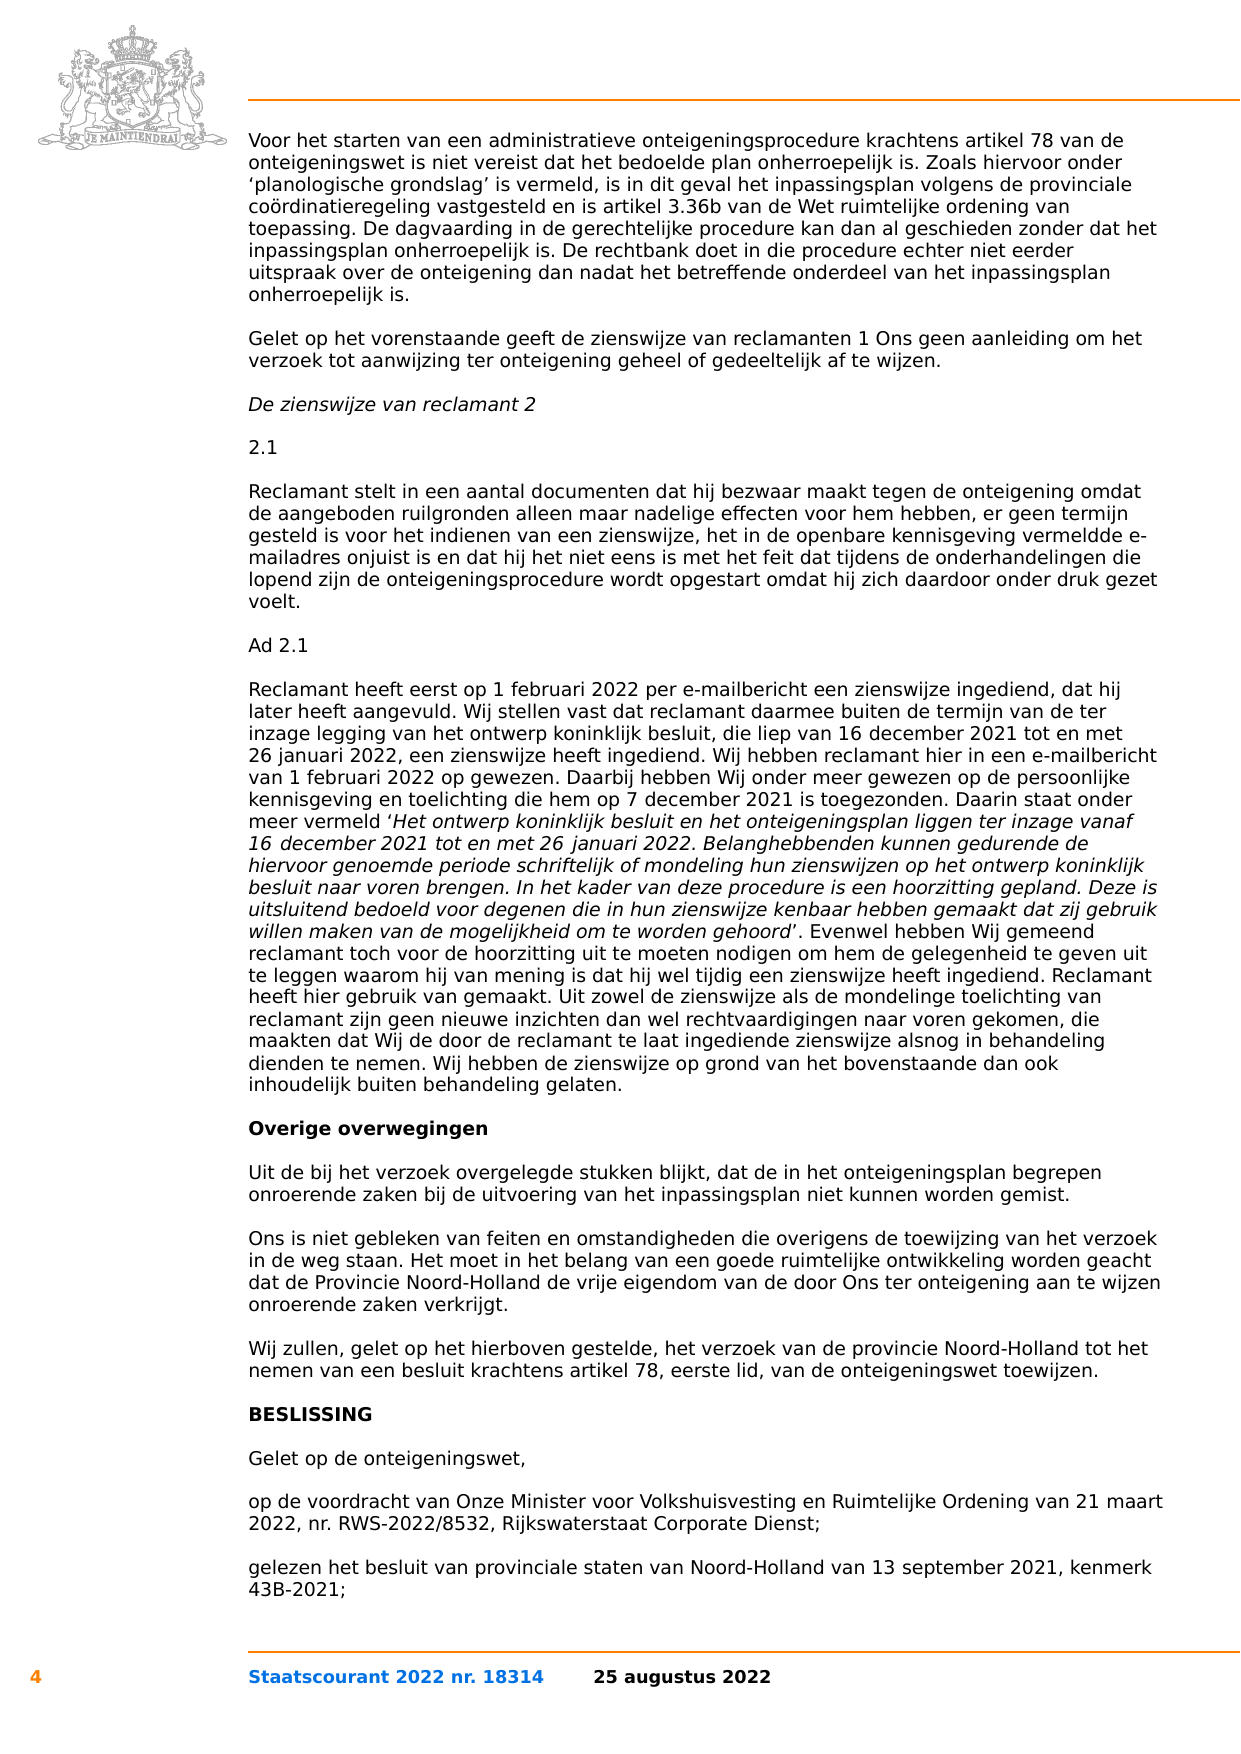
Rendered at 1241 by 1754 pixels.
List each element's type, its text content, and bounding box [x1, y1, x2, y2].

text Gelet op het vorenstaande geeft de zienswijze van reclamanten 1 Ons geen aanleiding om het verzoek tot aanwijzing ter onteigening geheel of gedeeltelijk af te wijzen. [248, 328, 1163, 372]
text 2.1 [248, 437, 1163, 459]
text Ons is niet gebleken van feiten en omstandigheden die overigens de toewijzing van het verzoek in de weg staan. Het moet in het belang van een goede ruimtelijke ontwikkeling worden geacht dat de Provincie Noord-Holland de vrije eigendom van de door Ons ter onteigening aan te wijzen onroerende zaken verkrijgt. [248, 1228, 1163, 1316]
text Uit de bij het verzoek overgelegde stukken blijkt, dat de in het onteigeningsplan begrepen onroerende zaken bij de uitvoering van het inpassingsplan niet kunnen worden gemist. [248, 1162, 1163, 1206]
subtitle BESLISSING [248, 1403, 1163, 1426]
text op de voordracht van Onze Minister voor Volkshuisvesting en Ruimtelijke Ordening van 21 maart 2022, nr. RWS-2022/8532, Rijkswaterstaat Corporate Dienst; [248, 1491, 1163, 1535]
text gelezen het besluit van provinciale staten van Noord-Holland van 13 september 2021, kenmerk 43B-2021; [248, 1557, 1163, 1601]
text Reclamant heeft eerst op 1 februari 2022 per e-mailbericht een zienswijze ingediend, dat hij later heeft aangevuld. Wij stellen vast dat reclamant daarmee buiten de termijn van de ter inzage legging van het ontwerp koninklijk besluit, die liep van 16 december 2021 tot en met 26 januari 2022, een zienswijze heeft ingediend. Wij hebben reclamant hier in een e-mailbericht van 1 februari 2022 op gewezen. Daarbij hebben Wij onder meer gewezen op de persoonlijke kennisgeving en toelichting die hem op 7 december 2021 is toegezonden. Daarin staat onder meer vermeld ‘Het ontwerp koninklijk besluit en het onteigeningsplan liggen ter inzage vanaf 16 december 2021 tot en met 26 januari 2022. Belanghebbenden kunnen gedurende de hiervoor genoemde periode schriftelijk of mondeling hun zienswijzen op het ontwerp koninklijk besluit naar voren brengen. In het kader van deze procedure is een hoorzitting gepland. Deze is uitsluitend bedoeld voor degenen die in hun zienswijze kenbaar hebben gemaakt dat zij gebruik willen maken van de mogelijkheid om te worden gehoord’. Evenwel hebben Wij gemeend reclamant toch voor de hoorzitting uit te moeten nodigen om hem de gelegenheid te geven uit te leggen waarom hij van mening is dat hij wel tijdig een zienswijze heeft ingediend. Reclamant heeft hier gebruik van gemaakt. Uit zowel de zienswijze als de mondelinge toelichting van reclamant zijn geen nieuwe inzichten dan wel rechtvaardigingen naar voren gekomen, die maakten dat Wij de door de reclamant te laat ingediende zienswijze alsnog in behandeling dienden te nemen. Wij hebben de zienswijze op grond van het bovenstaande dan ook inhoudelijk buiten behandeling gelaten. [248, 679, 1163, 1096]
text Ad 2.1 [248, 635, 1163, 657]
subtitle De zienswijze van reclamant 2 [248, 393, 1163, 415]
text Gelet op de onteigeningswet, [248, 1447, 1163, 1469]
text Voor het starten van een administratieve onteigeningsprocedure krachtens artikel 78 van de onteigeningswet is niet vereist dat het bedoelde plan onherroepelijk is. Zoals hiervoor onder ‘planologische grondslag’ is vermeld, is in dit geval het inpassingsplan volgens de provinciale coördinatieregeling vastgesteld en is artikel 3.36b van de Wet ruimtelijke ordening van toepassing. De dagvaarding in de gerechtelijke procedure kan dan al geschieden zonder dat het inpassingsplan onherroepelijk is. De rechtbank doet in die procedure echter niet eerder uitspraak over de onteigening dan nadat het betreffende onderdeel van het inpassingsplan onherroepelijk is. [248, 130, 1163, 306]
text Wij zullen, gelet op het hierboven gestelde, het verzoek van de provincie Noord-Holland tot het nemen van een besluit krachtens artikel 78, eerste lid, van de onteigeningswet toewijzen. [248, 1338, 1163, 1382]
subtitle Overige overwegingen [248, 1118, 1163, 1140]
picture [38, 25, 227, 150]
text Reclamant stelt in een aantal documenten dat hij bezwaar maakt tegen de onteigening omdat de aangeboden ruilgronden alleen maar nadelige effecten voor hem hebben, er geen termijn gesteld is voor het indienen van een zienswijze, het in de openbare kennisgeving vermeldde e-mailadres onjuist is en dat hij het niet eens is met het feit dat tijdens de onderhandelingen die lopend zijn de onteigeningsprocedure wordt opgestart omdat hij zich daardoor onder druk gezet voelt. [248, 481, 1163, 613]
